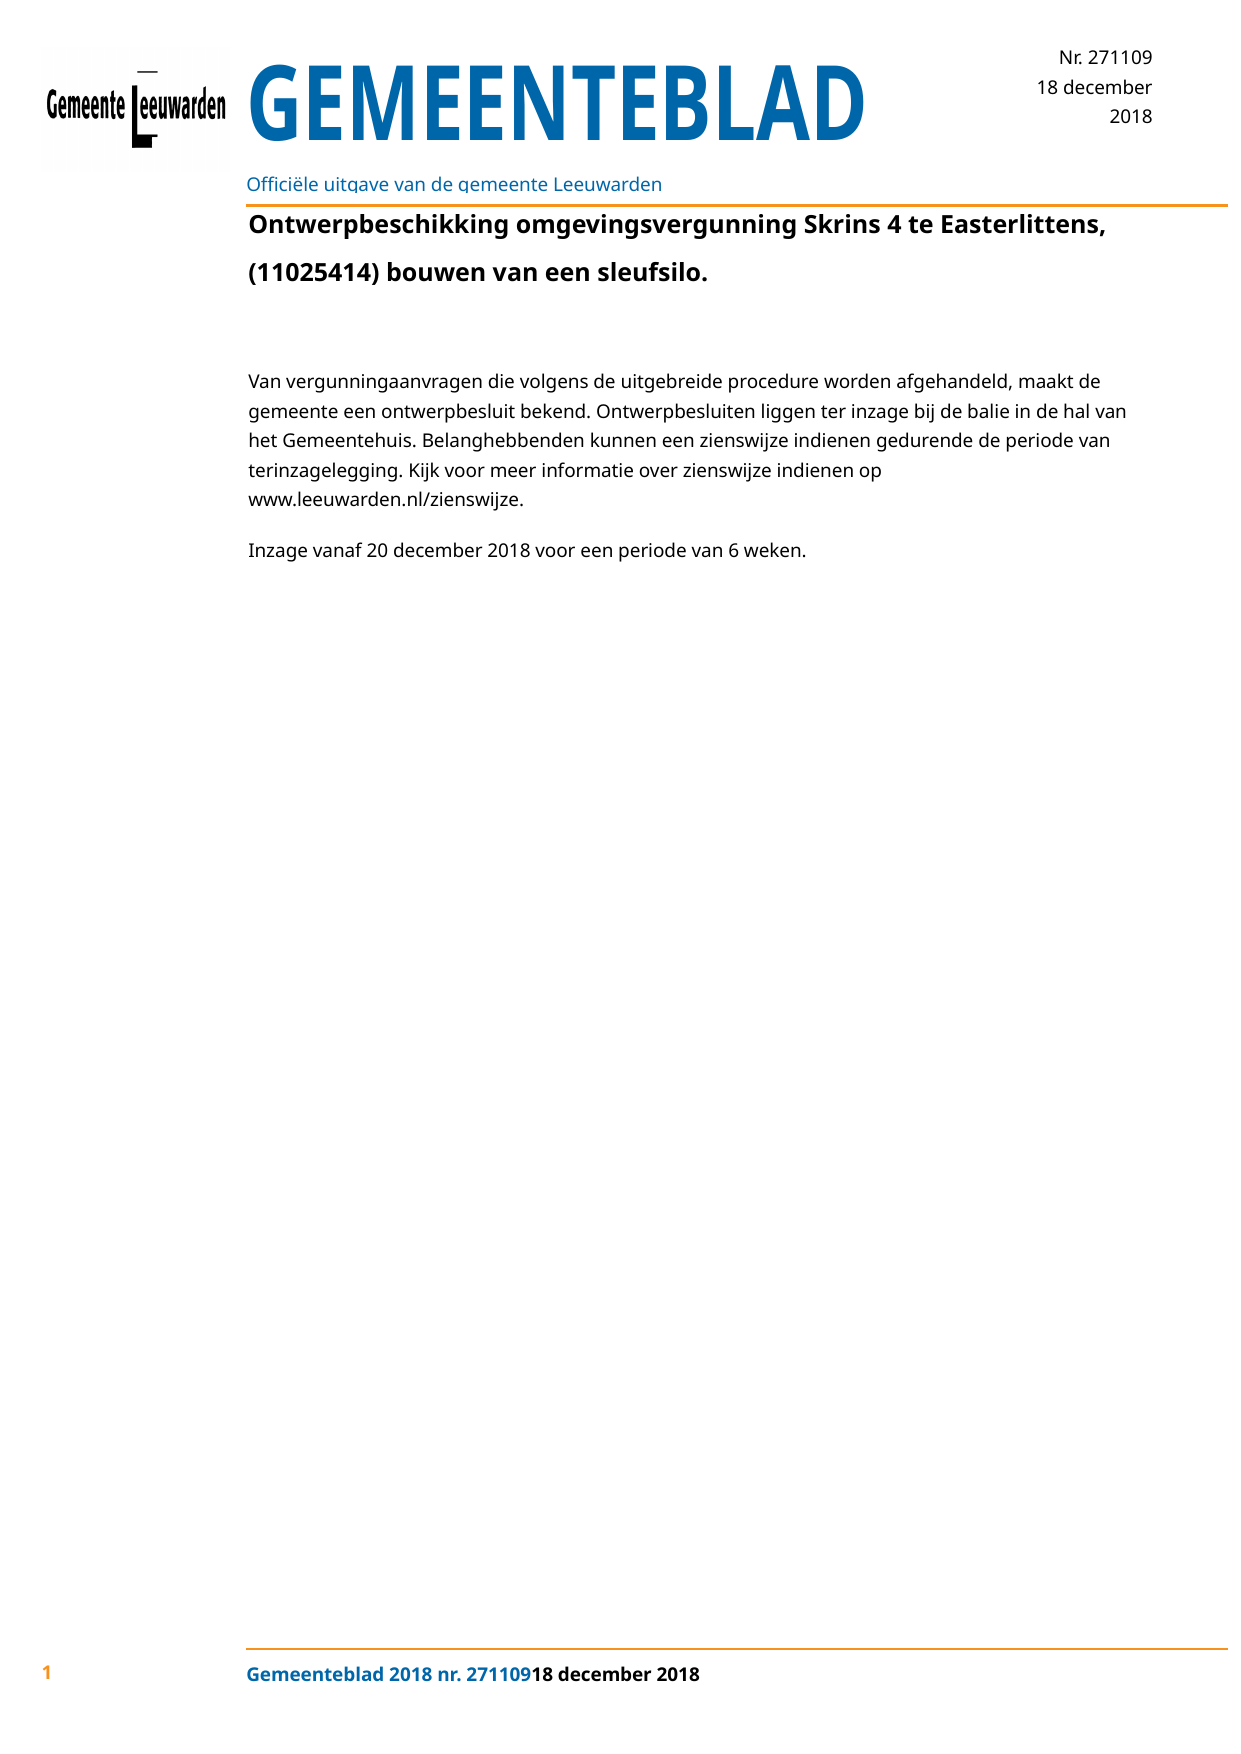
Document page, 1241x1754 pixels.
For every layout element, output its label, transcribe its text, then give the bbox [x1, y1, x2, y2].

text Inzage vanaf 20 december 2018 voor een periode van 6 weken. [248, 537, 1152, 563]
picture [41, 47, 231, 172]
text Ontwerpbeschikking omgevingsvergunning Skrins 4 te Easterlittens, (11025414) bouwen van een sleufsilo. [248, 207, 1152, 288]
text Van vergunningaanvragen die volgens de uitgebreide procedure worden afgehandeld, maakt de gemeente een ontwerpbesluit bekend. Ontwerpbesluiten liggen ter inzage bij de balie in de hal van het Gemeentehuis. Belanghebbenden kunnen een zienswijze indienen gedurende de periode van terinzagelegging. Kijk voor meer informatie over zienswijze indienen op www.leeuwarden.nl/zienswijze. [248, 368, 1152, 512]
